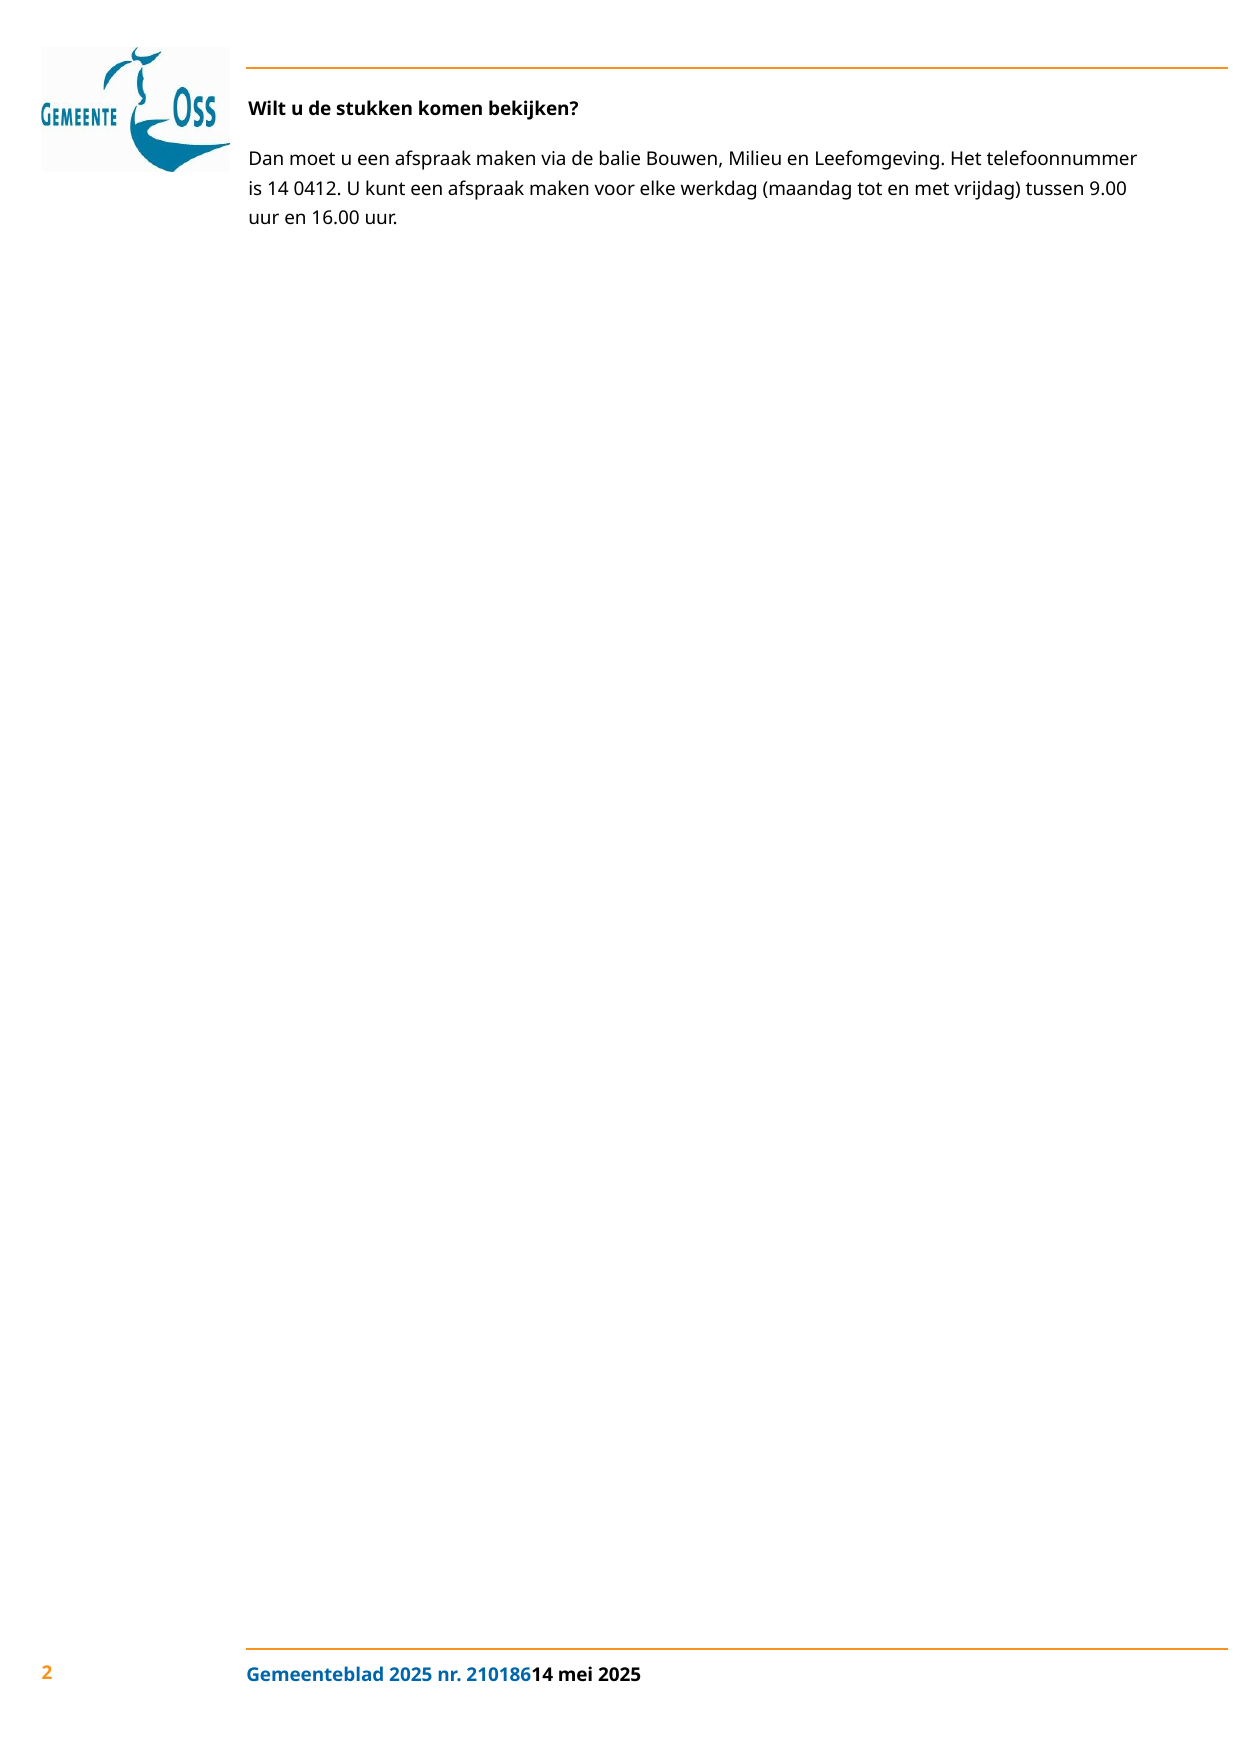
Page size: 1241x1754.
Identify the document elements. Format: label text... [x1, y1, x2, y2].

text Wilt u de stukken komen bekijken? [248, 95, 1152, 121]
text Dan moet u een afspraak maken via de balie Bouwen, Milieu en Leefomgeving. Het telefoonnummer is 14 0412. U kunt een afspraak maken voor elke werkdag (maandag tot en met vrijdag) tussen 9.00 uur en 16.00 uur. [248, 145, 1152, 230]
picture [41, 47, 231, 172]
